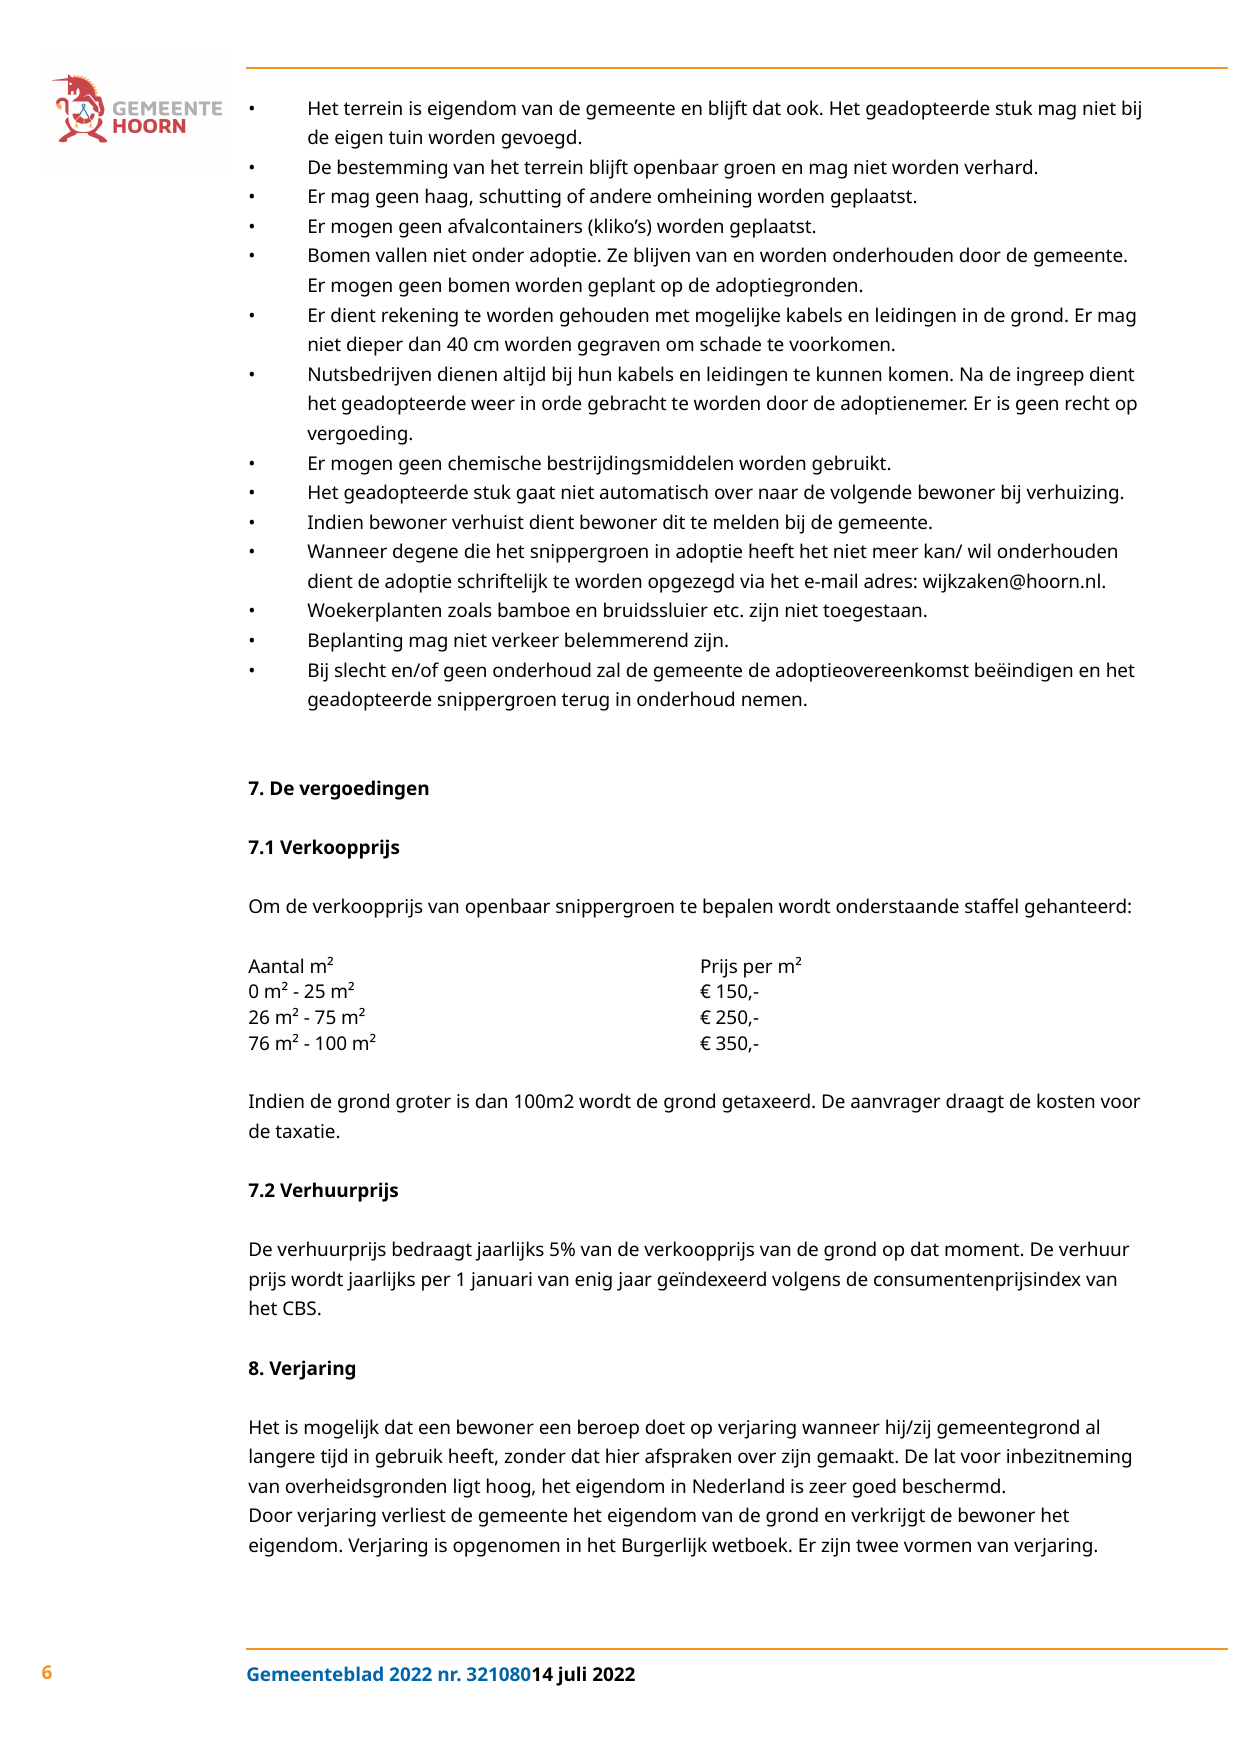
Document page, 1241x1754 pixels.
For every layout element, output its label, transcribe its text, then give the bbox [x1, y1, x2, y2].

list Er mogen geen chemische bestrijdingsmiddelen worden gebruikt. [248, 450, 1152, 476]
list Wanneer degene die het snippergroen in adoptie heeft het niet meer kan/ wil onderhouden dient de adoptie schriftelijk te worden opgezegd via het e-mail adres: wijkzaken@hoorn.nl. [248, 538, 1152, 594]
list Het terrein is eigendom van de gemeente en blijft dat ook. Het geadopteerde stuk mag niet bij de eigen tuin worden gevoegd. [248, 95, 1152, 150]
list De bestemming van het terrein blijft openbaar groen en mag niet worden verhard. [248, 154, 1152, 180]
text 8. Verjaring [248, 1355, 1152, 1381]
list Er mogen geen afvalcontainers (kliko’s) worden geplaatst. [248, 213, 1152, 239]
text 7. De vergoedingen [248, 775, 1152, 801]
table_cell 0 m² - 25 m² [248, 979, 700, 1004]
table_cell 26 m² - 75 m² [248, 1004, 700, 1030]
table_header Aantal m² [248, 953, 700, 978]
list Nutsbedrijven dienen altijd bij hun kabels en leidingen te kunnen komen. Na de ingreep dient het geadopteerde weer in orde gebracht te worden door de adoptienemer. Er is geen recht op vergoeding. [248, 361, 1152, 446]
text 7.1 Verkoopprijs [248, 834, 1152, 860]
text Om de verkoopprijs van openbaar snippergroen te bepalen wordt onderstaande staffel gehanteerd: [248, 893, 1152, 919]
list Bij slecht en/of geen onderhoud zal de gemeente de adoptieovereenkomst beëindigen en het geadopteerde snippergroen terug in onderhoud nemen. [248, 657, 1152, 712]
table_cell € 250,- [700, 1004, 1152, 1030]
list Beplanting mag niet verkeer belemmerend zijn. [248, 627, 1152, 653]
table_cell € 150,- [700, 979, 1152, 1004]
list Bomen vallen niet onder adoptie. Ze blijven van en worden onderhouden door de gemeente. Er mogen geen bomen worden geplant op de adoptiegronden. [248, 243, 1152, 298]
list Indien bewoner verhuist dient bewoner dit te melden bij de gemeente. [248, 509, 1152, 535]
list Er mag geen haag, schutting of andere omheining worden geplaatst. [248, 183, 1152, 209]
list Het geadopteerde stuk gaat niet automatisch over naar de volgende bewoner bij verhuizing. [248, 479, 1152, 505]
text Door verjaring verliest de gemeente het eigendom van de grond en verkrijgt de bewoner het eigendom. Verjaring is opgenomen in het Burgerlijk wetboek. Er zijn twee vormen van verjaring. [248, 1503, 1152, 1558]
list Er dient rekening te worden gehouden met mogelijke kabels en leidingen in de grond. Er mag niet dieper dan 40 cm worden gegraven om schade te voorkomen. [248, 302, 1152, 357]
text Indien de grond groter is dan 100m2 wordt de grond getaxeerd. De aanvrager draagt de kosten voor de taxatie. [248, 1088, 1152, 1144]
table_header Prijs per m² [700, 953, 1152, 978]
table_cell 76 m² - 100 m² [248, 1030, 700, 1056]
picture [41, 47, 231, 172]
list Woekerplanten zoals bamboe en bruidssluier etc. zijn niet toegestaan. [248, 598, 1152, 623]
text Het is mogelijk dat een bewoner een beroep doet op verjaring wanneer hij/zij gemeentegrond al langere tijd in gebruik heeft, zonder dat hier afspraken over zijn gemaakt. De lat voor inbezitneming van overheidsgronden ligt hoog, het eigendom in Nederland is zeer goed beschermd. [248, 1414, 1152, 1499]
table_cell € 350,- [700, 1030, 1152, 1056]
text De verhuurprijs bedraagt jaarlijks 5% van de verkoopprijs van de grond op dat moment. De verhuur prijs wordt jaarlijks per 1 januari van enig jaar geïndexeerd volgens de consumentenprijsindex van het CBS. [248, 1236, 1152, 1321]
text 7.2 Verhuurprijs [248, 1177, 1152, 1203]
